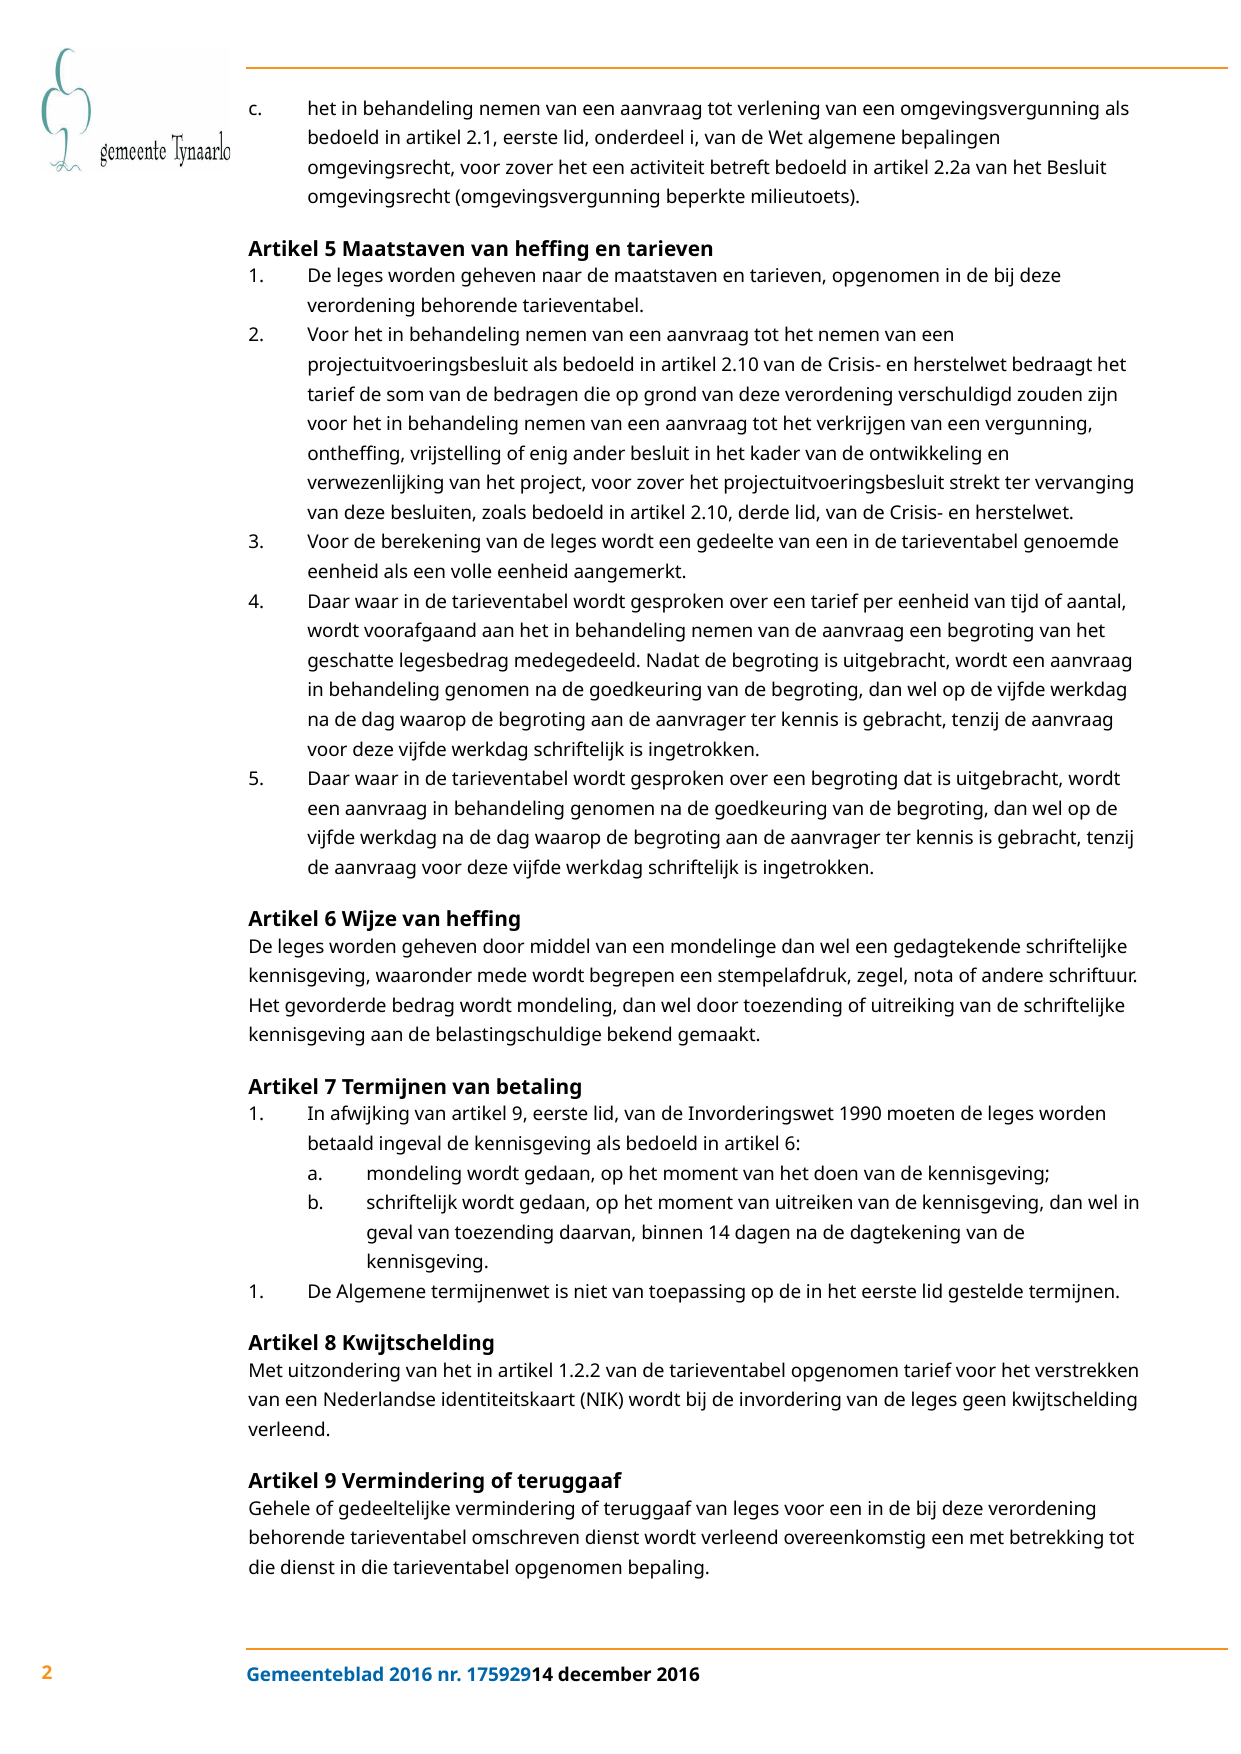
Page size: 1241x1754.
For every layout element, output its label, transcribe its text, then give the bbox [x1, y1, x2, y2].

text Gehele of gedeeltelijke vermindering of teruggaaf van leges voor een in de bij deze verordening behorende tarieventabel omschreven dienst wordt verleend overeenkomstig een met betrekking tot die dienst in die tarieventabel opgenomen bepaling. [248, 1495, 1152, 1580]
list schriftelijk wordt gedaan, op het moment van uitreiken van de kennisgeving, dan wel in geval van toezending daarvan, binnen 14 dagen na de dagtekening van de kennisgeving. [307, 1189, 1152, 1274]
text Artikel 5 Maatstaven van heffing en tarieven [248, 234, 1152, 262]
list De Algemene termijnenwet is niet van toepassing op de in het eerste lid gestelde termijnen. [248, 1278, 1152, 1304]
text Artikel 8 Kwijtschelding [248, 1328, 1152, 1357]
list De leges worden geheven naar de maatstaven en tarieven, opgenomen in de bij deze verordening behorende tarieventabel. [248, 262, 1152, 318]
text Artikel 6 Wijze van heffing [248, 904, 1152, 933]
text Artikel 7 Termijnen van betaling [248, 1072, 1152, 1101]
list het in behandeling nemen van een aanvraag tot verlening van een omgevingsvergunning als bedoeld in artikel 2.1, eerste lid, onderdeel i, van de Wet algemene bepalingen omgevingsrecht, voor zover het een activiteit betreft bedoeld in artikel 2.2a van het Besluit omgevingsrecht (omgevingsvergunning beperkte milieutoets). [248, 95, 1152, 209]
list Daar waar in de tarieventabel wordt gesproken over een begroting dat is uitgebracht, wordt een aanvraag in behandeling genomen na de goedkeuring van de begroting, dan wel op de vijfde werkdag na de dag waarop de begroting aan de aanvrager ter kennis is gebracht, tenzij de aanvraag voor deze vijfde werkdag schriftelijk is ingetrokken. [248, 765, 1152, 880]
list In afwijking van artikel 9, eerste lid, van de Invorderingswet 1990 moeten de leges worden betaald ingeval de kennisgeving als bedoeld in artikel 6: [248, 1101, 1152, 1156]
text Artikel 9 Vermindering of teruggaaf [248, 1466, 1152, 1495]
list Daar waar in de tarieventabel wordt gesproken over een tarief per eenheid van tijd of aantal, wordt voorafgaand aan het in behandeling nemen van de aanvraag een begroting van het geschatte legesbedrag medegedeeld. Nadat de begroting is uitgebracht, wordt een aanvraag in behandeling genomen na de goedkeuring van de begroting, dan wel op de vijfde werkdag na de dag waarop de begroting aan de aanvrager ter kennis is gebracht, tenzij de aanvraag voor deze vijfde werkdag schriftelijk is ingetrokken. [248, 588, 1152, 761]
list Voor het in behandeling nemen van een aanvraag tot het nemen van een projectuitvoeringsbesluit als bedoeld in artikel 2.10 van de Crisis- en herstelwet bedraagt het tarief de som van de bedragen die op grond van deze verordening verschuldigd zouden zijn voor het in behandeling nemen van een aanvraag tot het verkrijgen van een vergunning, ontheffing, vrijstelling of enig ander besluit in het kader van de ontwikkeling en verwezenlijking van het project, voor zover het projectuitvoeringsbesluit strekt ter vervanging van deze besluiten, zoals bedoeld in artikel 2.10, derde lid, van de Crisis- en herstelwet. [248, 322, 1152, 525]
picture [41, 47, 231, 172]
list mondeling wordt gedaan, op het moment van het doen van de kennisgeving; [307, 1160, 1152, 1185]
text Met uitzondering van het in artikel 1.2.2 van de tarieventabel opgenomen tarief voor het verstrekken van een Nederlandse identiteitskaart (NIK) wordt bij de invordering van de leges geen kwijtschelding verleend. [248, 1357, 1152, 1442]
list Voor de berekening van de leges wordt een gedeelte van een in de tarieventabel genoemde eenheid als een volle eenheid aangemerkt. [248, 529, 1152, 584]
text De leges worden geheven door middel van een mondelinge dan wel een gedagtekende schriftelijke kennisgeving, waaronder mede wordt begrepen een stempelafdruk, zegel, nota of andere schriftuur. Het gevorderde bedrag wordt mondeling, dan wel door toezending of uitreiking van de schriftelijke kennisgeving aan de belastingschuldige bekend gemaakt. [248, 933, 1152, 1047]
